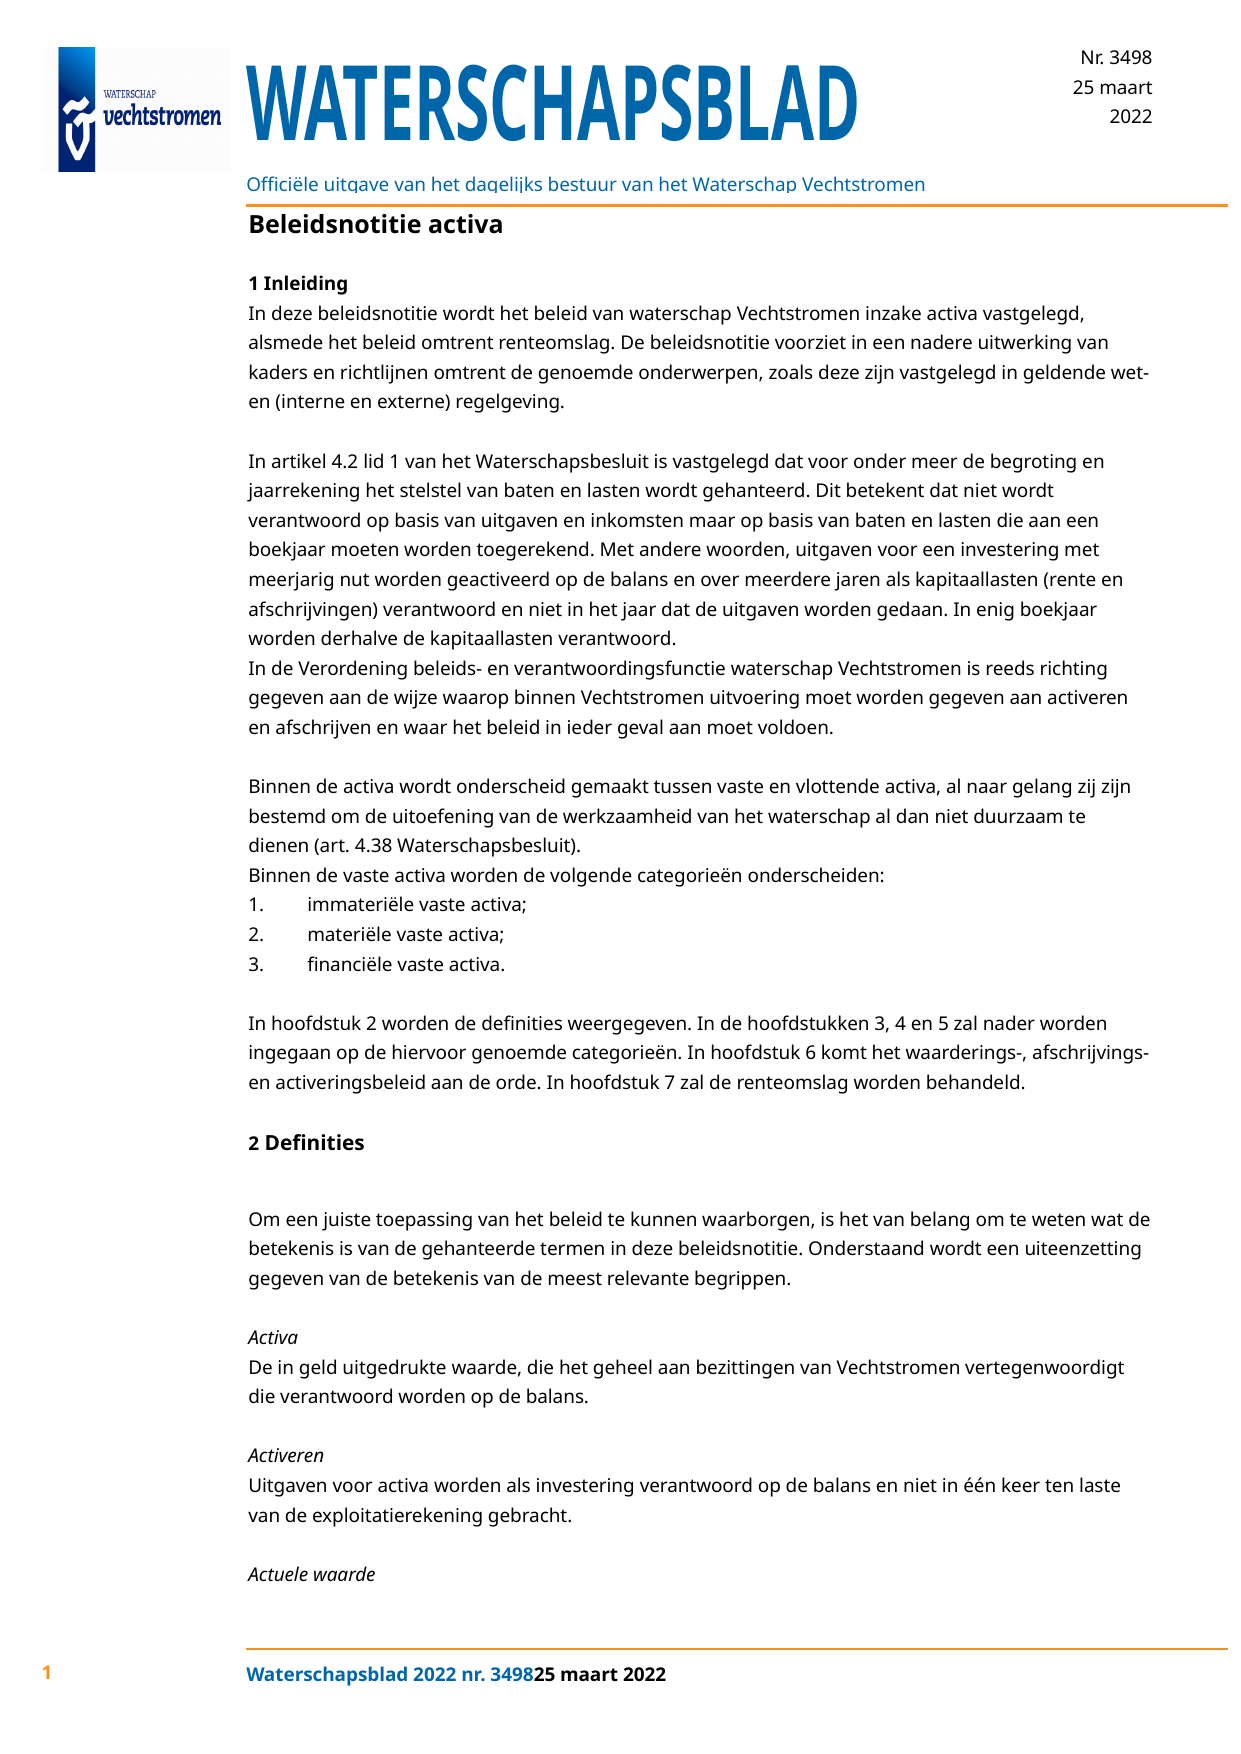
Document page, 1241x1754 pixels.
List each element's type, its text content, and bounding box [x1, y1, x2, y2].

text In deze beleidsnotitie wordt het beleid van waterschap Vechtstromen inzake activa vastgelegd, alsmede het beleid omtrent renteomslag. De beleidsnotitie voorziet in een nadere uitwerking van kaders en richtlijnen omtrent de genoemde onderwerpen, zoals deze zijn vastgelegd in geldende wet- en (interne en externe) regelgeving. [248, 300, 1152, 414]
text In de Verordening beleids- en verantwoordingsfunctie waterschap Vechtstromen is reeds richting gegeven aan de wijze waarop binnen Vechtstromen uitvoering moet worden gegeven aan activeren en afschrijven en waar het beleid in ieder geval aan moet voldoen. [248, 655, 1152, 740]
text Uitgaven voor activa worden als investering verantwoord op de balans en niet in één keer ten laste van de exploitatierekening gebracht. [248, 1472, 1152, 1527]
picture [41, 47, 231, 172]
text Binnen de activa wordt onderscheid gemaakt tussen vaste en vlottende activa, al naar gelang zij zijn bestemd om de uitoefening van de werkzaamheid van het waterschap al dan niet duurzaam te dienen (art. 4.38 Waterschapsbesluit). [248, 773, 1152, 858]
text De in geld uitgedrukte waarde, die het geheel aan bezittingen van Vechtstromen vertegenwoordigt die verantwoord worden op de balans. [248, 1354, 1152, 1409]
list immateriële vaste activa; [248, 892, 1152, 917]
text Beleidsnotitie activa [248, 207, 1152, 241]
text 2 Definities [248, 1128, 1152, 1157]
text Om een juiste toepassing van het beleid te kunnen waarborgen, is het van belang om te weten wat de betekenis is van de gehanteerde termen in deze beleidsnotitie. Onderstaand wordt een uiteenzetting gegeven van de betekenis van de meest relevante begrippen. [248, 1206, 1152, 1291]
list materiële vaste activa; [248, 921, 1152, 947]
text In hoofdstuk 2 worden de definities weergegeven. In de hoofdstukken 3, 4 en 5 zal nader worden ingegaan op de hiervoor genoemde categorieën. In hoofdstuk 6 komt het waarderings-, afschrijvings- en activeringsbeleid aan de orde. In hoofdstuk 7 zal de renteomslag worden behandeld. [248, 1010, 1152, 1095]
list financiële vaste activa. [248, 951, 1152, 976]
text Activeren [248, 1443, 1152, 1468]
text 1 Inleiding [248, 270, 1152, 296]
text In artikel 4.2 lid 1 van het Waterschapsbesluit is vastgelegd dat voor onder meer de begroting en jaarrekening het stelstel van baten en lasten wordt gehanteerd. Dit betekent dat niet wordt verantwoord op basis van uitgaven en inkomsten maar op basis van baten en lasten die aan een boekjaar moeten worden toegerekend. Met andere woorden, uitgaven voor een investering met meerjarig nut worden geactiveerd op de balans en over meerdere jaren als kapitaallasten (rente en afschrijvingen) verantwoord en niet in het jaar dat de uitgaven worden gedaan. In enig boekjaar worden derhalve de kapitaallasten verantwoord. [248, 448, 1152, 651]
text Binnen de vaste activa worden de volgende categorieën onderscheiden: [248, 862, 1152, 888]
text Activa [248, 1324, 1152, 1350]
text Actuele waarde [248, 1561, 1152, 1587]
